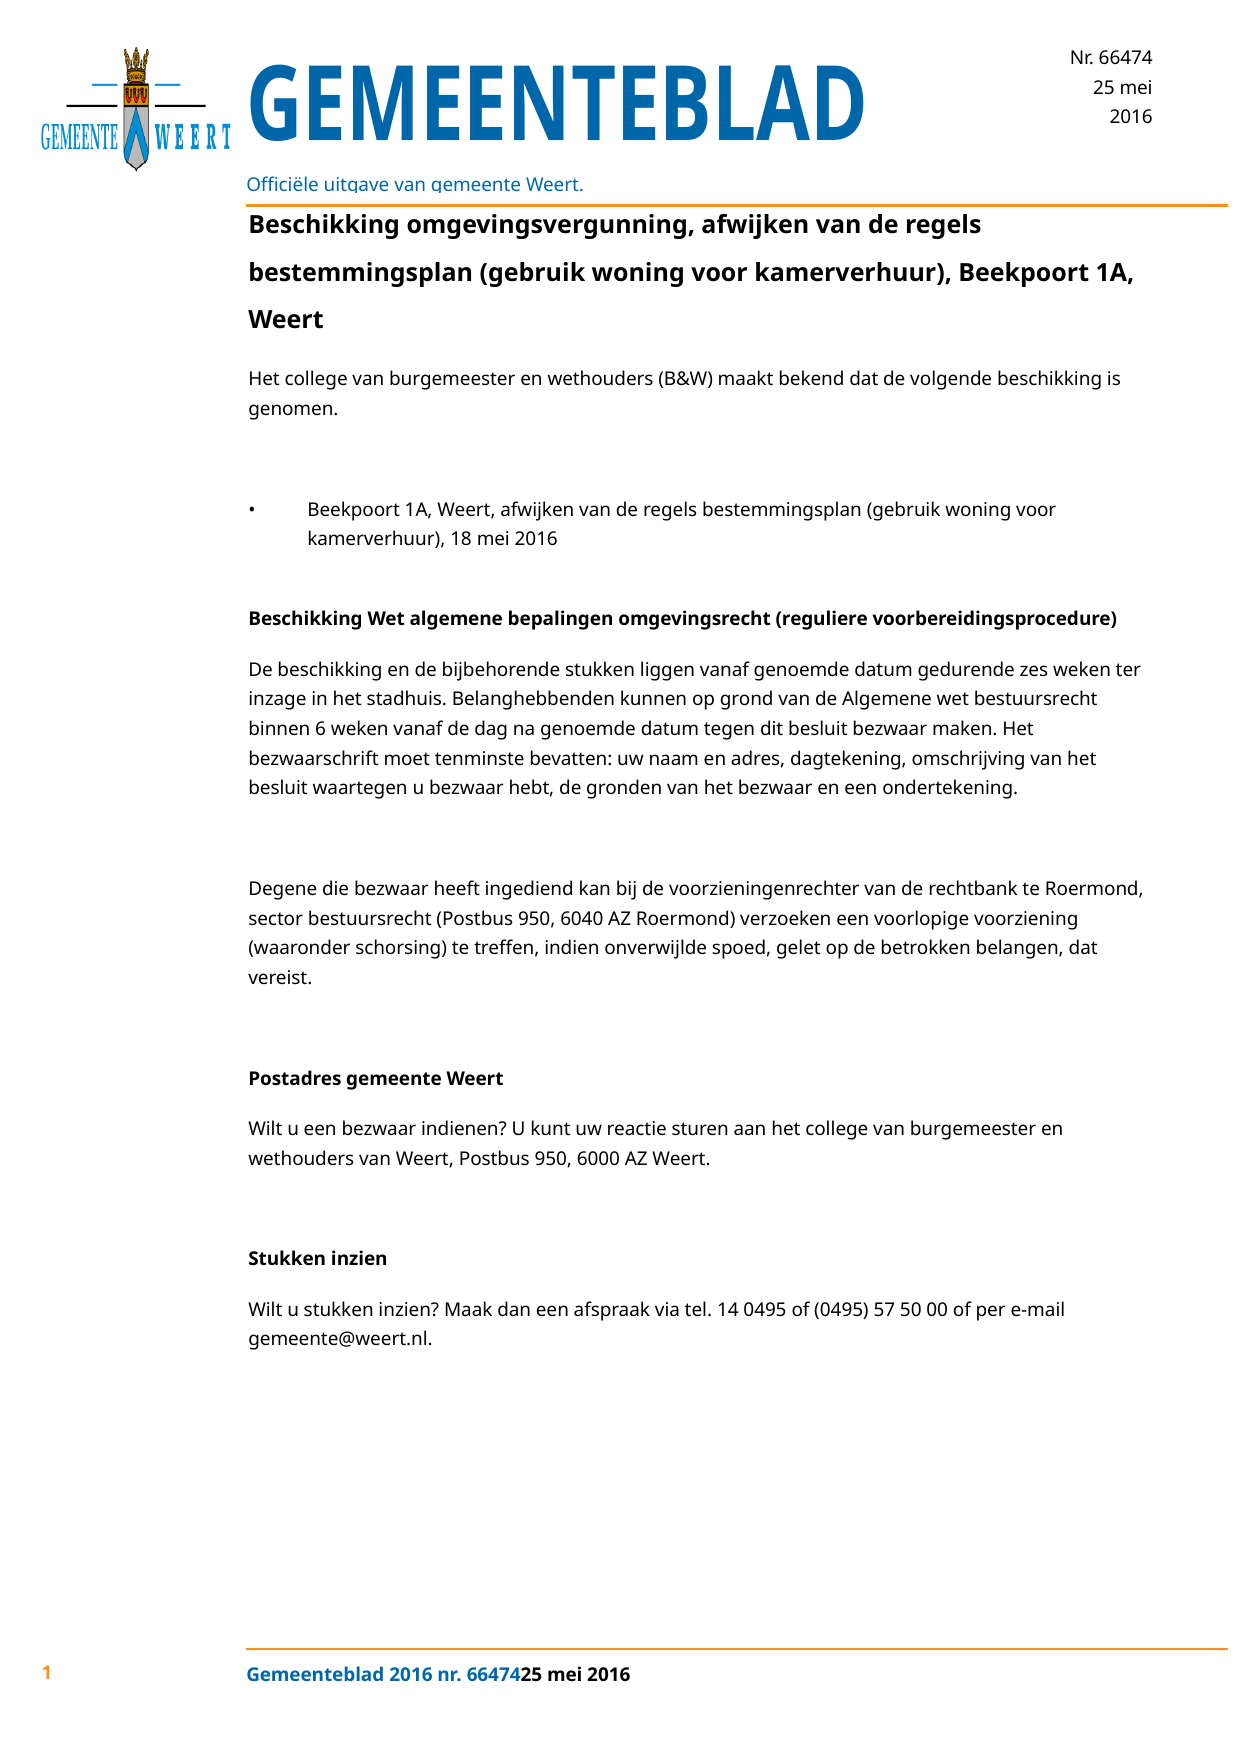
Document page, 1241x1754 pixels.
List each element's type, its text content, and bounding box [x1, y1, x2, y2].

text Beschikking omgevingsvergunning, afwijken van de regels bestemmingsplan (gebruik woning voor kamerverhuur), Beekpoort 1A, Weert [248, 207, 1152, 336]
text De beschikking en de bijbehorende stukken liggen vanaf genoemde datum gedurende zes weken ter inzage in het stadhuis. Belanghebbenden kunnen op grond van de Algemene wet bestuursrecht binnen 6 weken vanaf de dag na genoemde datum tegen dit besluit bezwaar maken. Het bezwaarschrift moet tenminste bevatten: uw naam en adres, dagtekening, omschrijving van het besluit waartegen u bezwaar hebt, de gronden van het bezwaar en een ondertekening. [248, 656, 1152, 800]
text Beschikking Wet algemene bepalingen omgevingsrecht (reguliere voorbereidingsprocedure) [248, 606, 1152, 631]
text Het college van burgemeester en wethouders (B&W) maakt bekend dat de volgende beschikking is genomen. [248, 366, 1152, 421]
text Wilt u stukken inzien? Maak dan een afspraak via tel. 14 0495 of (0495) 57 50 00 of per e-mail gemeente@weert.nl. [248, 1296, 1152, 1351]
text Degene die bezwaar heeft ingediend kan bij de voorzieningenrechter van de rechtbank te Roermond, sector bestuursrecht (Postbus 950, 6040 AZ Roermond) verzoeken een voorlopige voorziening (waaronder schorsing) te treffen, indien onverwijlde spoed, gelet op de betrokken belangen, dat vereist. [248, 875, 1152, 989]
list Beekpoort 1A, Weert, afwijken van de regels bestemmingsplan (gebruik woning voor kamerverhuur), 18 mei 2016 [248, 496, 1152, 551]
picture [41, 47, 231, 172]
text Stukken inzien [248, 1246, 1152, 1271]
text Postadres gemeente Weert [248, 1065, 1152, 1090]
text Wilt u een bezwaar indienen? U kunt uw reactie sturen aan het college van burgemeester en wethouders van Weert, Postbus 950, 6000 AZ Weert. [248, 1115, 1152, 1170]
